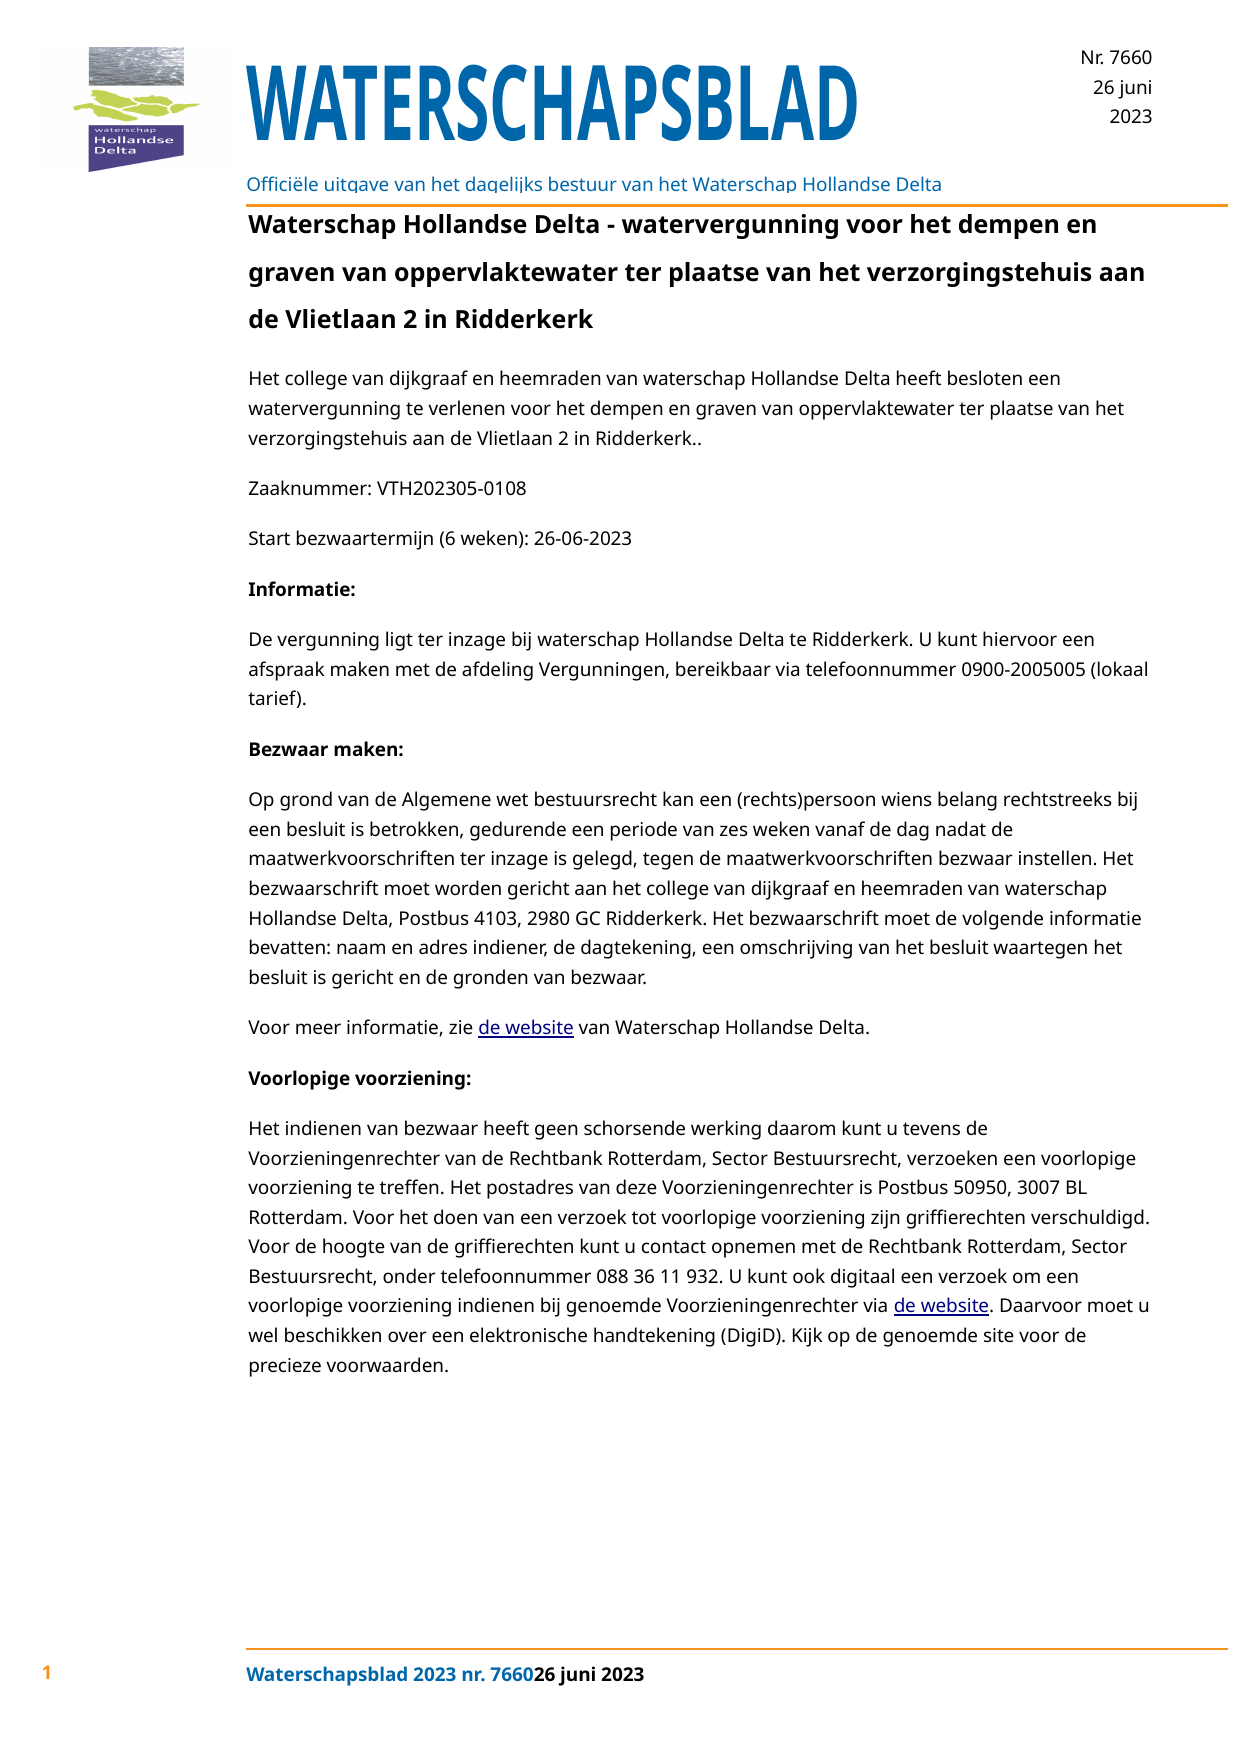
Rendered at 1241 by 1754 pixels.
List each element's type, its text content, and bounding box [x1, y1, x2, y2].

text Voorlopige voorziening: [248, 1065, 1152, 1090]
text Bezwaar maken: [248, 736, 1152, 762]
text Voor meer informatie, zie de website van Waterschap Hollandse Delta. [248, 1014, 1152, 1040]
text Waterschap Hollandse Delta - watervergunning voor het dempen en graven van oppervlaktewater ter plaatse van het verzorgingstehuis aan de Vlietlaan 2 in Ridderkerk [248, 207, 1152, 336]
text Informatie: [248, 576, 1152, 602]
picture [41, 47, 231, 172]
text Start bezwaartermijn (6 weken): 26-06-2023 [248, 526, 1152, 551]
text Het indienen van bezwaar heeft geen schorsende werking daarom kunt u tevens de Voorzieningenrechter van de Rechtbank Rotterdam, Sector Bestuursrecht, verzoeken een voorlopige voorziening te treffen. Het postadres van deze Voorzieningenrechter is Postbus 50950, 3007 BL Rotterdam. Voor het doen van een verzoek tot voorlopige voorziening zijn griffierechten verschuldigd. Voor de hoogte van de griffierechten kunt u contact opnemen met de Rechtbank Rotterdam, Sector Bestuursrecht, onder telefoonnummer 088 36 11 932. U kunt ook digitaal een verzoek om een voorlopige voorziening indienen bij genoemde Voorzieningenrechter via de website. Daarvoor moet u wel beschikken over een elektronische handtekening (DigiD). Kijk op de genoemde site voor de precieze voorwaarden. [248, 1115, 1152, 1377]
text Het college van dijkgraaf en heemraden van waterschap Hollandse Delta heeft besloten een watervergunning te verlenen voor het dempen en graven van oppervlaktewater ter plaatse van het verzorgingstehuis aan de Vlietlaan 2 in Ridderkerk.. [248, 366, 1152, 450]
text Op grond van de Algemene wet bestuursrecht kan een (rechts)persoon wiens belang rechtstreeks bij een besluit is betrokken, gedurende een periode van zes weken vanaf de dag nadat de maatwerkvoorschriften ter inzage is gelegd, tegen de maatwerkvoorschriften bezwaar instellen. Het bezwaarschrift moet worden gericht aan het college van dijkgraaf en heemraden van waterschap Hollandse Delta, Postbus 4103, 2980 GC Ridderkerk. Het bezwaarschrift moet de volgende informatie bevatten: naam en adres indiener, de dagtekening, een omschrijving van het besluit waartegen het besluit is gericht en de gronden van bezwaar. [248, 786, 1152, 989]
text Zaaknummer: VTH202305-0108 [248, 475, 1152, 501]
text De vergunning ligt ter inzage bij waterschap Hollandse Delta te Ridderkerk. U kunt hiervoor een afspraak maken met de afdeling Vergunningen, bereikbaar via telefoonnummer 0900-2005005 (lokaal tarief). [248, 626, 1152, 711]
